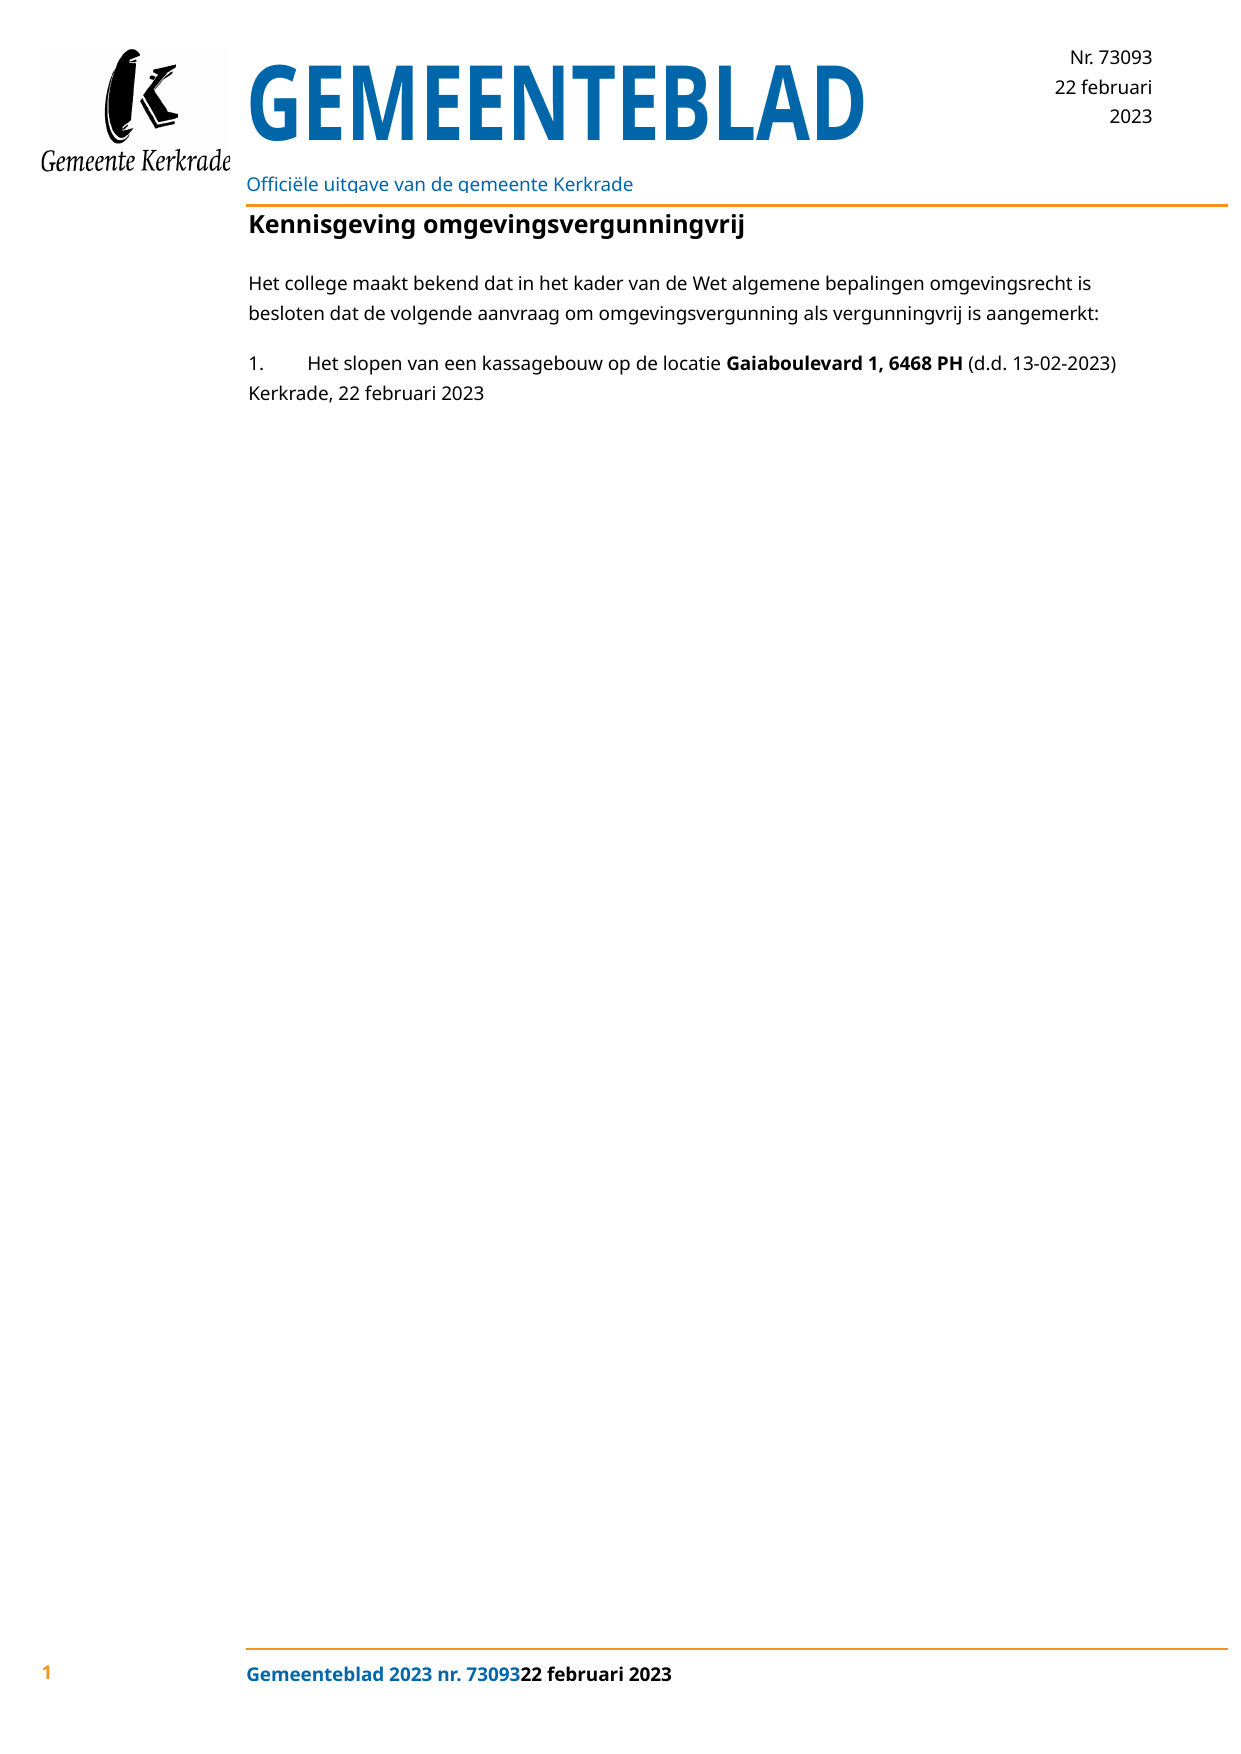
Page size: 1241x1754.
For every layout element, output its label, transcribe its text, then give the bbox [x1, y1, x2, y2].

text Kennisgeving omgevingsvergunningvrij [248, 207, 1152, 241]
text Kerkrade, 22 februari 2023 [248, 380, 1152, 406]
picture [41, 47, 231, 172]
text Het college maakt bekend dat in het kader van de Wet algemene bepalingen omgevingsrecht is besloten dat de volgende aanvraag om omgevingsvergunning als vergunningvrij is aangemerkt: [248, 270, 1152, 326]
list Het slopen van een kassagebouw op de locatie Gaiaboulevard 1, 6468 PH (d.d. 13-02-2023) [248, 350, 1152, 376]
